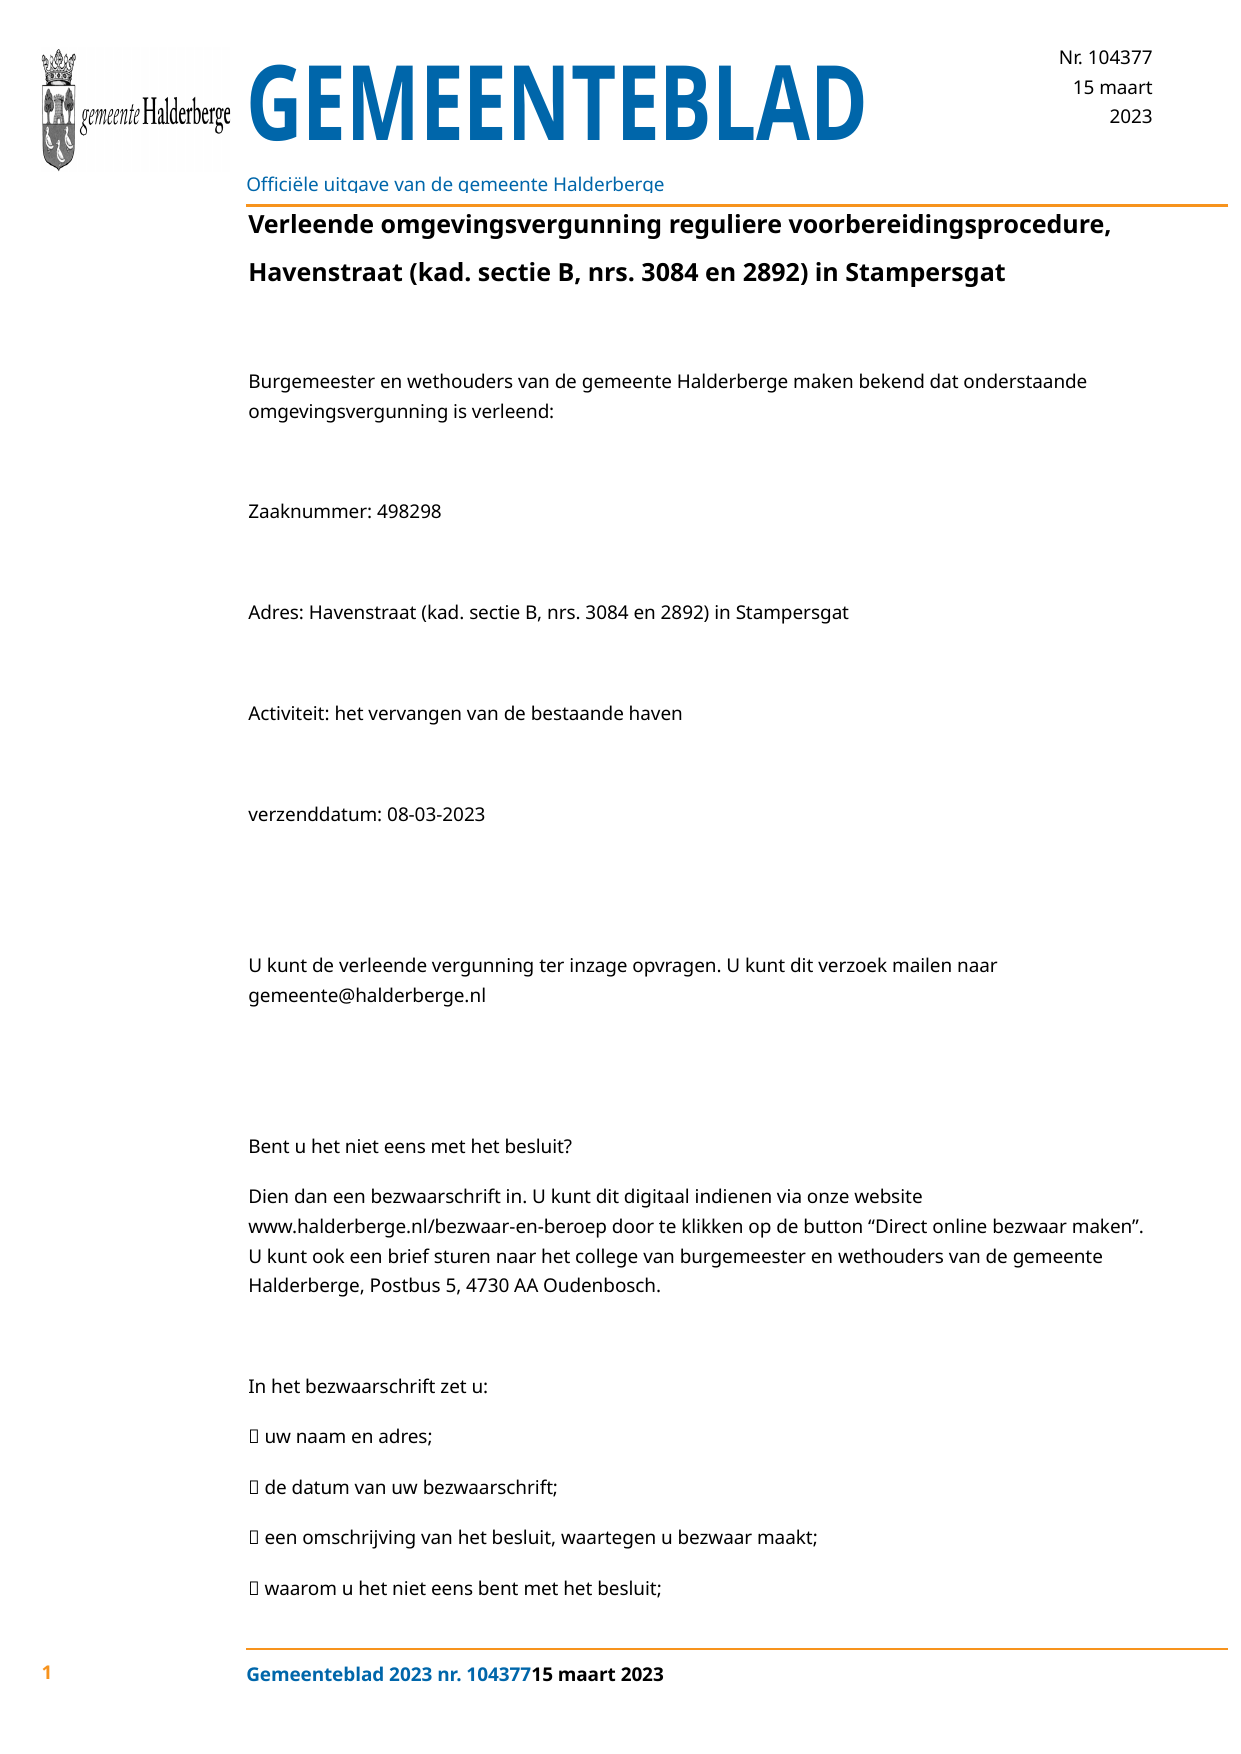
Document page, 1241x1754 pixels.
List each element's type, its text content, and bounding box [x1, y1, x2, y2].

text Bent u het niet eens met het besluit? [248, 1133, 1152, 1159]
text Activiteit: het vervangen van de bestaande haven [248, 700, 1152, 726]
text Verleende omgevingsvergunning reguliere voorbereidingsprocedure, Havenstraat (kad. sectie B, nrs. 3084 en 2892) in Stampersgat [248, 207, 1152, 288]
text  waarom u het niet eens bent met het besluit; [248, 1575, 1152, 1601]
text Dien dan een bezwaarschrift in. U kunt dit digitaal indienen via onze website www.halderberge.nl/bezwaar-en-beroep door te klikken op de button “Direct online bezwaar maken”. U kunt ook een brief sturen naar het college van burgemeester en wethouders van de gemeente Halderberge, Postbus 5, 4730 AA Oudenbosch. [248, 1184, 1152, 1298]
text  de datum van uw bezwaarschrift; [248, 1474, 1152, 1500]
text Adres: Havenstraat (kad. sectie B, nrs. 3084 en 2892) in Stampersgat [248, 599, 1152, 625]
text Zaaknummer: 498298 [248, 499, 1152, 524]
text U kunt de verleende vergunning ter inzage opvragen. U kunt dit verzoek mailen naar gemeente@halderberge.nl [248, 952, 1152, 1008]
text Burgemeester en wethouders van de gemeente Halderberge maken bekend dat onderstaande omgevingsvergunning is verleend: [248, 368, 1152, 424]
text  uw naam en adres; [248, 1424, 1152, 1449]
picture [41, 47, 231, 172]
text In het bezwaarschrift zet u: [248, 1373, 1152, 1399]
text  een omschrijving van het besluit, waartegen u bezwaar maakt; [248, 1524, 1152, 1550]
text verzenddatum: 08-03-2023 [248, 801, 1152, 827]
